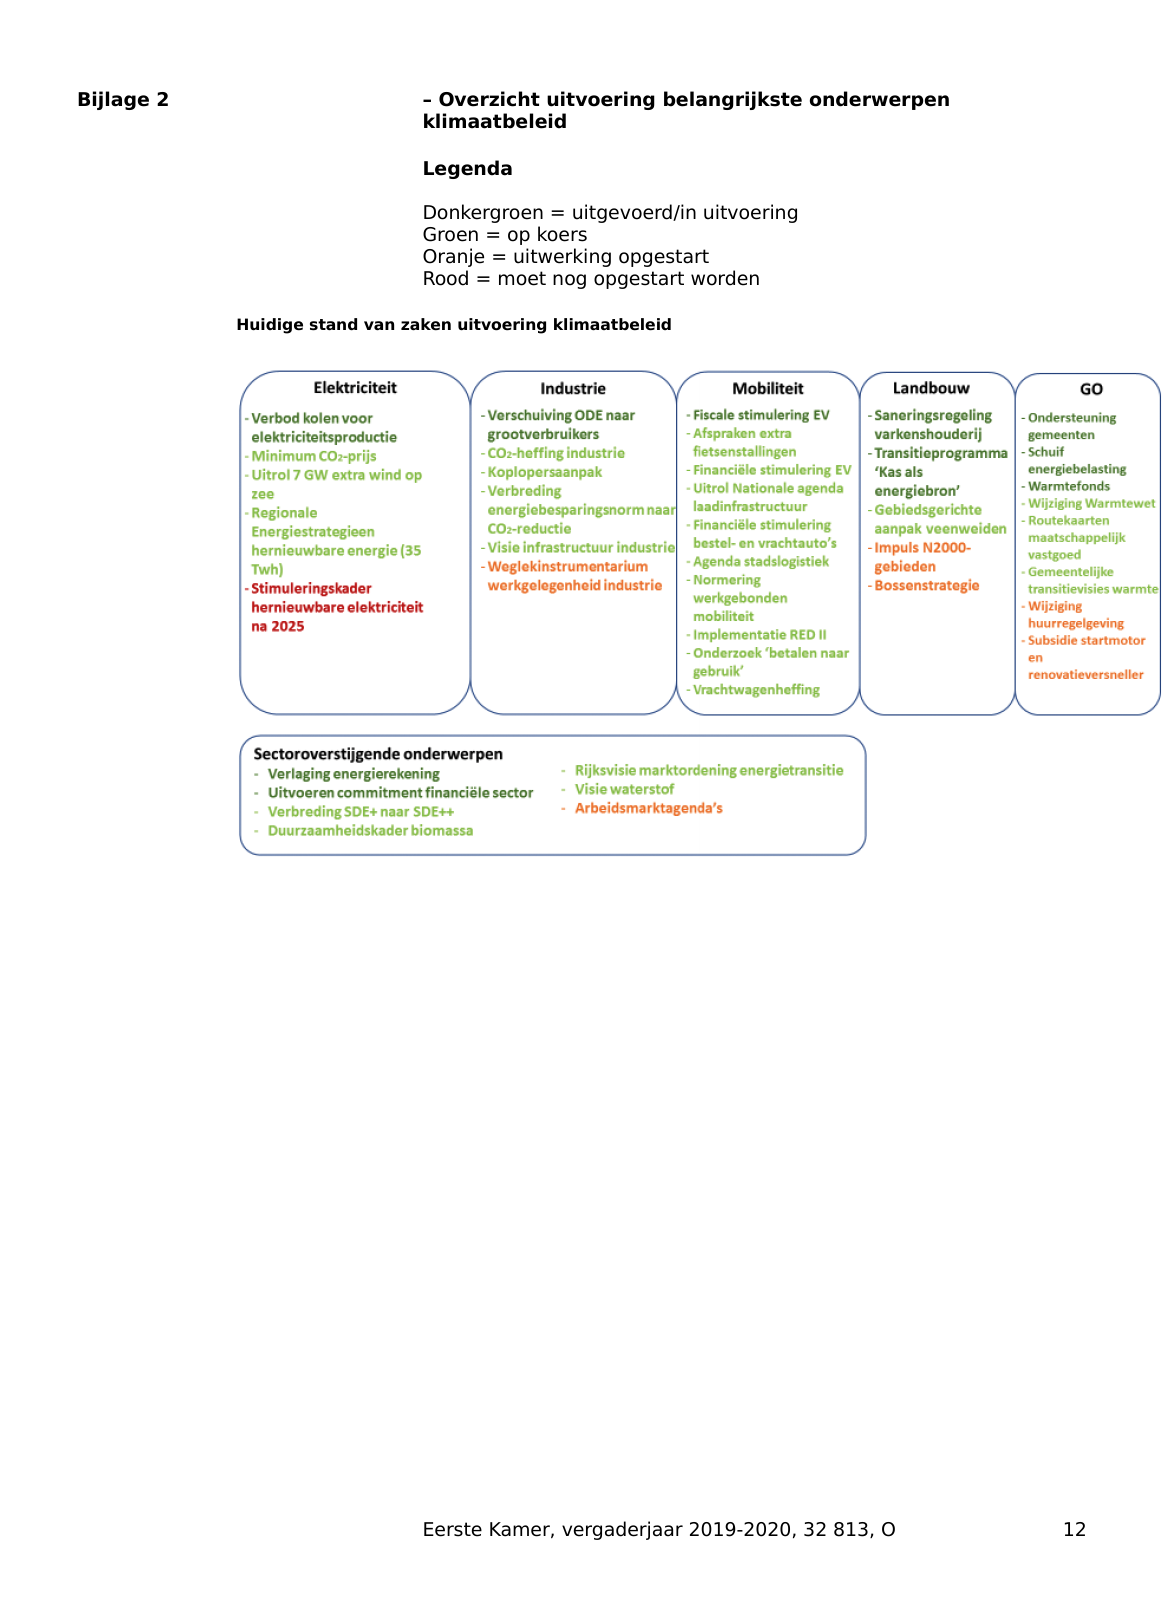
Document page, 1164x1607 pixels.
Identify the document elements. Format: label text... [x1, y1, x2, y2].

subtitle Bijlage 2 – Overzicht uitvoering belangrijkste onderwerpen klimaatbeleid [77, 89, 1087, 133]
text Huidige stand van zaken uitvoering klimaatbeleid [236, 316, 1163, 334]
text Donkergroen = uitgevoerd/in uitvoering [422, 202, 1087, 224]
picture [236, 368, 1164, 859]
text Oranje = uitwerking opgestart [422, 246, 1087, 268]
subtitle Legenda [422, 158, 1087, 180]
text Groen = op koers [422, 224, 1087, 246]
text Rood = moet nog opgestart worden [422, 268, 1087, 290]
